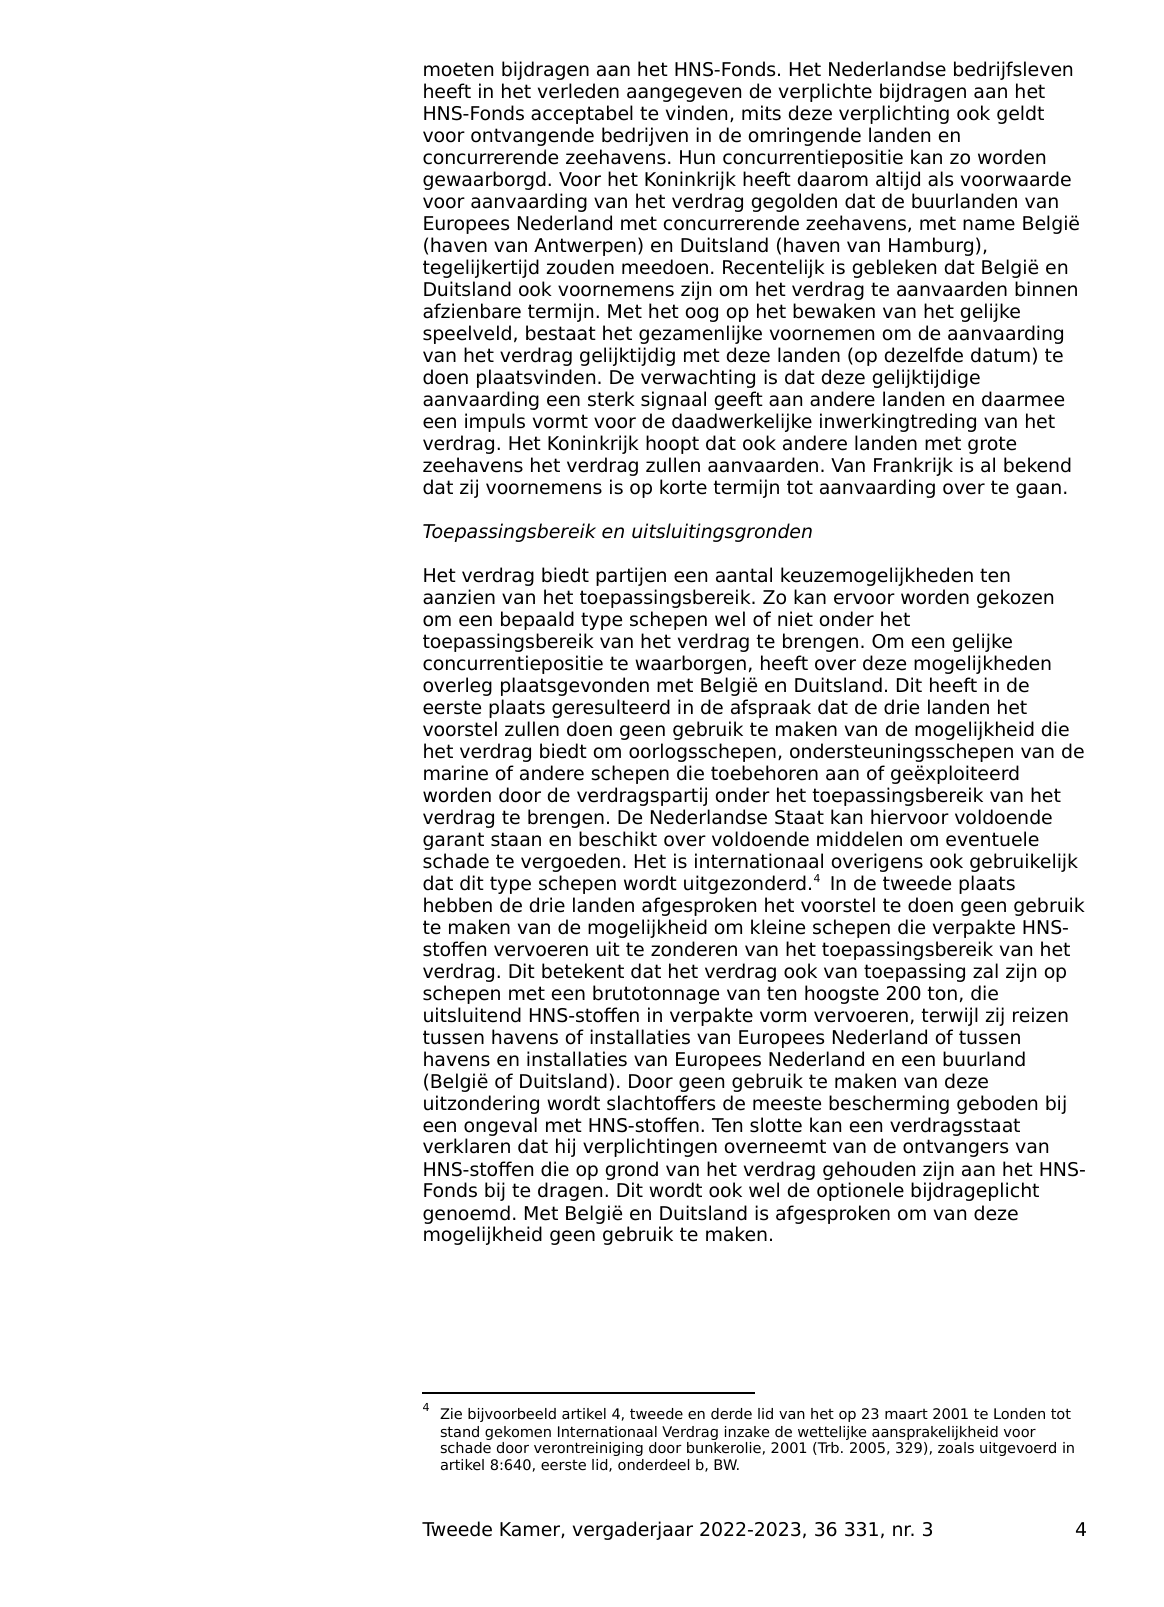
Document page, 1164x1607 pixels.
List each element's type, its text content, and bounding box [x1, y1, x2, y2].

text Zie bijvoorbeeld artikel 4, tweede en derde lid van het op 23 maart 2001 te Londen tot stand gekomen Internationaal Verdrag inzake de wettelijke aansprakelijkheid voor schade door verontreiniging door bunkerolie, 2001 (Trb. 2005, 329), zoals uitgevoerd in artikel 8:640, eerste lid, onderdeel b, BW. [422, 1402, 1087, 1474]
subtitle Toepassingsbereik en uitsluitingsgronden [422, 521, 1087, 543]
text moeten bijdragen aan het HNS-Fonds. Het Nederlandse bedrijfsleven heeft in het verleden aangegeven de verplichte bijdragen aan het HNS-Fonds acceptabel te vinden, mits deze verplichting ook geldt voor ontvangende bedrijven in de omringende landen en concurrerende zeehavens. Hun concurrentiepositie kan zo worden gewaarborgd. Voor het Koninkrijk heeft daarom altijd als voorwaarde voor aanvaarding van het verdrag gegolden dat de buurlanden van Europees Nederland met concurrerende zeehavens, met name België (haven van Antwerpen) en Duitsland (haven van Hamburg), tegelijkertijd zouden meedoen. Recentelijk is gebleken dat België en Duitsland ook voornemens zijn om het verdrag te aanvaarden binnen afzienbare termijn. Met het oog op het bewaken van het gelijke speelveld, bestaat het gezamenlijke voornemen om de aanvaarding van het verdrag gelijktijdig met deze landen (op dezelfde datum) te doen plaatsvinden. De verwachting is dat deze gelijktijdige aanvaarding een sterk signaal geeft aan andere landen en daarmee een impuls vormt voor de daadwerkelijke inwerkingtreding van het verdrag. Het Koninkrijk hoopt dat ook andere landen met grote zeehavens het verdrag zullen aanvaarden. Van Frankrijk is al bekend dat zij voornemens is op korte termijn tot aanvaarding over te gaan. [422, 59, 1087, 499]
text Het verdrag biedt partijen een aantal keuzemogelijkheden ten aanzien van het toepassingsbereik. Zo kan ervoor worden gekozen om een bepaald type schepen wel of niet onder het toepassingsbereik van het verdrag te brengen. Om een gelijke concurrentiepositie te waarborgen, heeft over deze mogelijkheden overleg plaatsgevonden met België en Duitsland. Dit heeft in de eerste plaats geresulteerd in de afspraak dat de drie landen het voorstel zullen doen geen gebruik te maken van de mogelijkheid die het verdrag biedt om oorlogsschepen, ondersteuningsschepen van de marine of andere schepen die toebehoren aan of geëxploiteerd worden door de verdragspartij onder het toepassingsbereik van het verdrag te brengen. De Nederlandse Staat kan hiervoor voldoende garant staan en beschikt over voldoende middelen om eventuele schade te vergoeden. Het is internationaal overigens ook gebruikelijk dat dit type schepen wordt uitgezonderd. In de tweede plaats hebben de drie landen afgesproken het voorstel te doen geen gebruik te maken van de mogelijkheid om kleine schepen die verpakte HNS-stoffen vervoeren uit te zonderen van het toepassingsbereik van het verdrag. Dit betekent dat het verdrag ook van toepassing zal zijn op schepen met een brutotonnage van ten hoogste 200 ton, die uitsluitend HNS-stoffen in verpakte vorm vervoeren, terwijl zij reizen tussen havens of installaties van Europees Nederland of tussen havens en installaties van Europees Nederland en een buurland (België of Duitsland). Door geen gebruik te maken van deze uitzondering wordt slachtoffers de meeste bescherming geboden bij een ongeval met HNS-stoffen. Ten slotte kan een verdragsstaat verklaren dat hij verplichtingen overneemt van de ontvangers van HNS-stoffen die op grond van het verdrag gehouden zijn aan het HNS-Fonds bij te dragen. Dit wordt ook wel de optionele bijdrageplicht genoemd. Met België en Duitsland is afgesproken om van deze mogelijkheid geen gebruik te maken. [422, 565, 1087, 1246]
